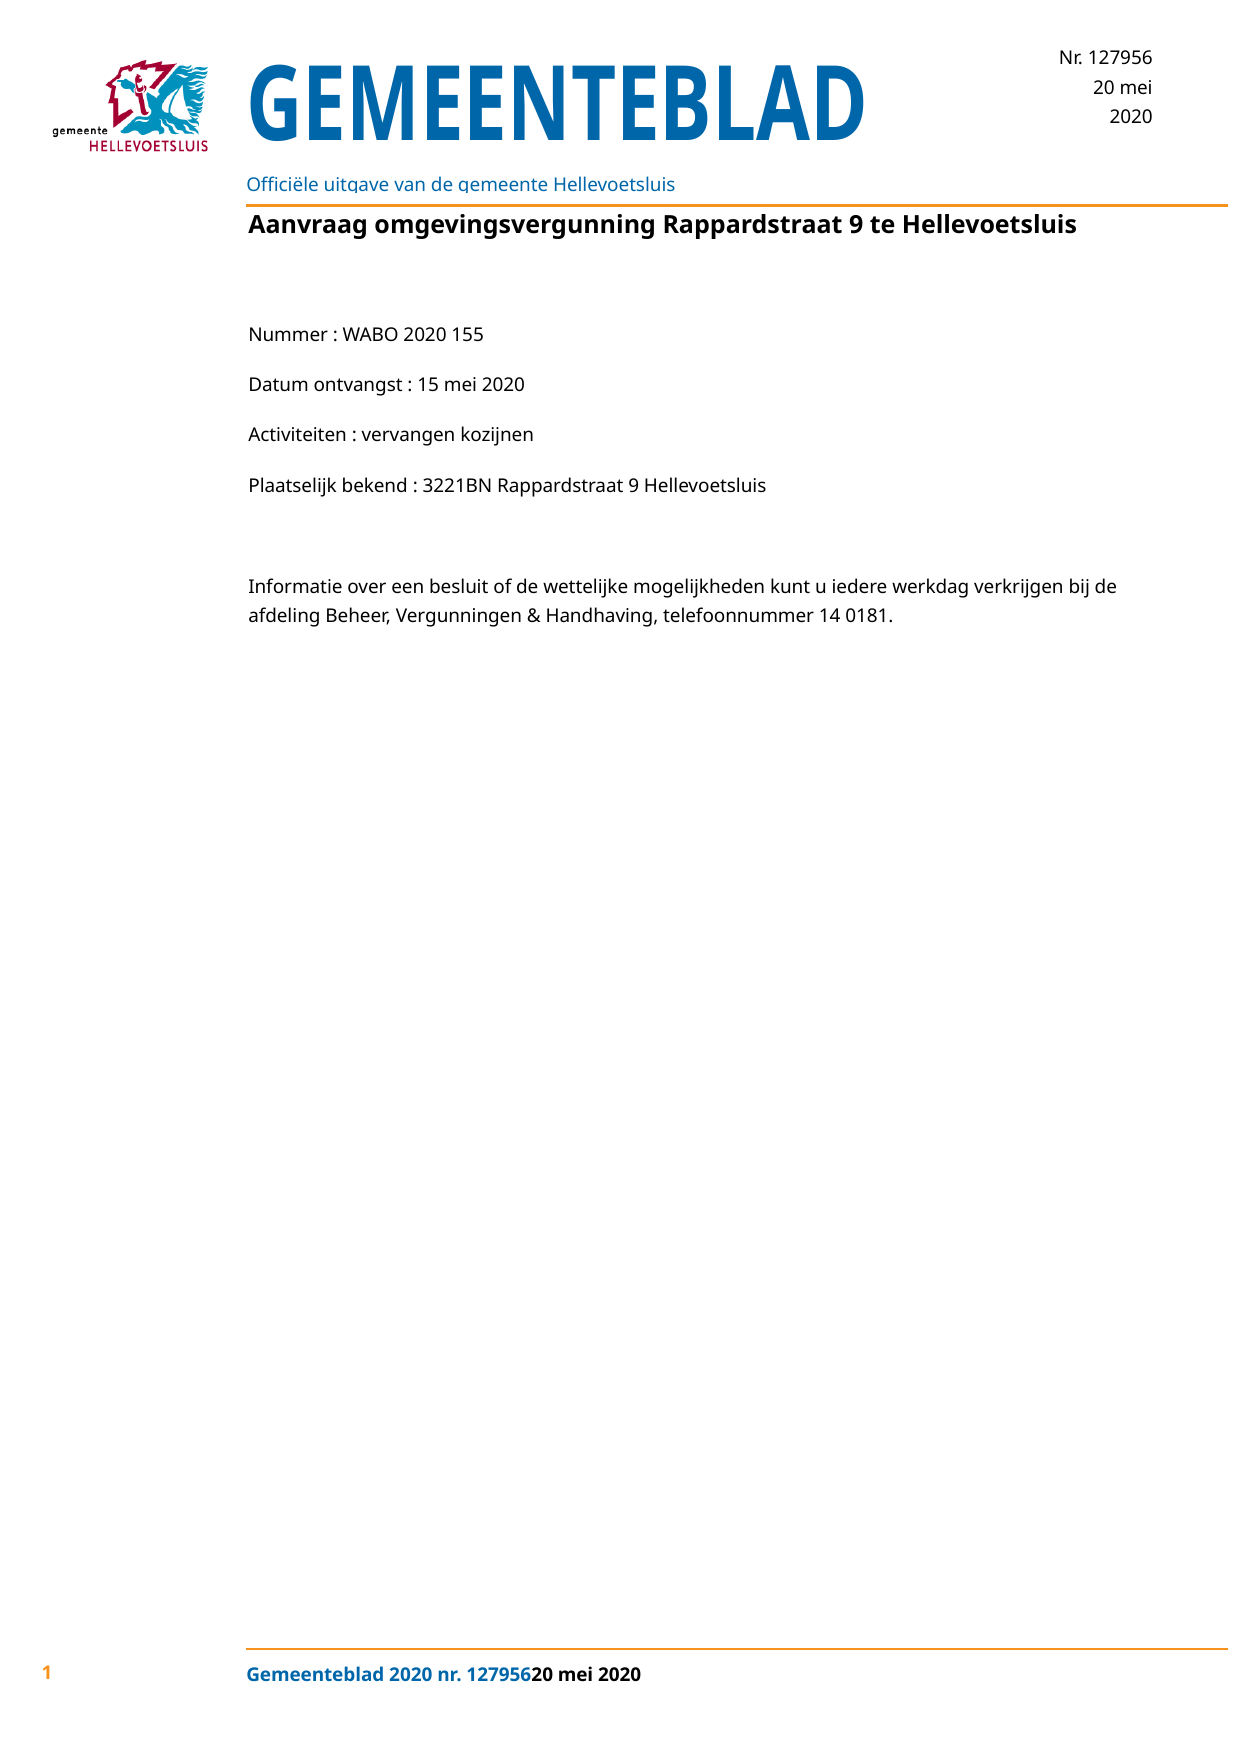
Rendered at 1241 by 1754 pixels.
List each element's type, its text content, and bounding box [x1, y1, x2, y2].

text Plaatselijk bekend : 3221BN Rappardstraat 9 Hellevoetsluis [248, 472, 1152, 498]
text Informatie over een besluit of de wettelijke mogelijkheden kunt u iedere werkdag verkrijgen bij de afdeling Beheer, Vergunningen & Handhaving, telefoonnummer 14 0181. [248, 573, 1152, 628]
text Datum ontvangst : 15 mei 2020 [248, 371, 1152, 397]
text Activiteiten : vervangen kozijnen [248, 422, 1152, 447]
picture [41, 47, 231, 172]
text Nummer : WABO 2020 155 [248, 321, 1152, 346]
text Aanvraag omgevingsvergunning Rappardstraat 9 te Hellevoetsluis [248, 207, 1152, 241]
